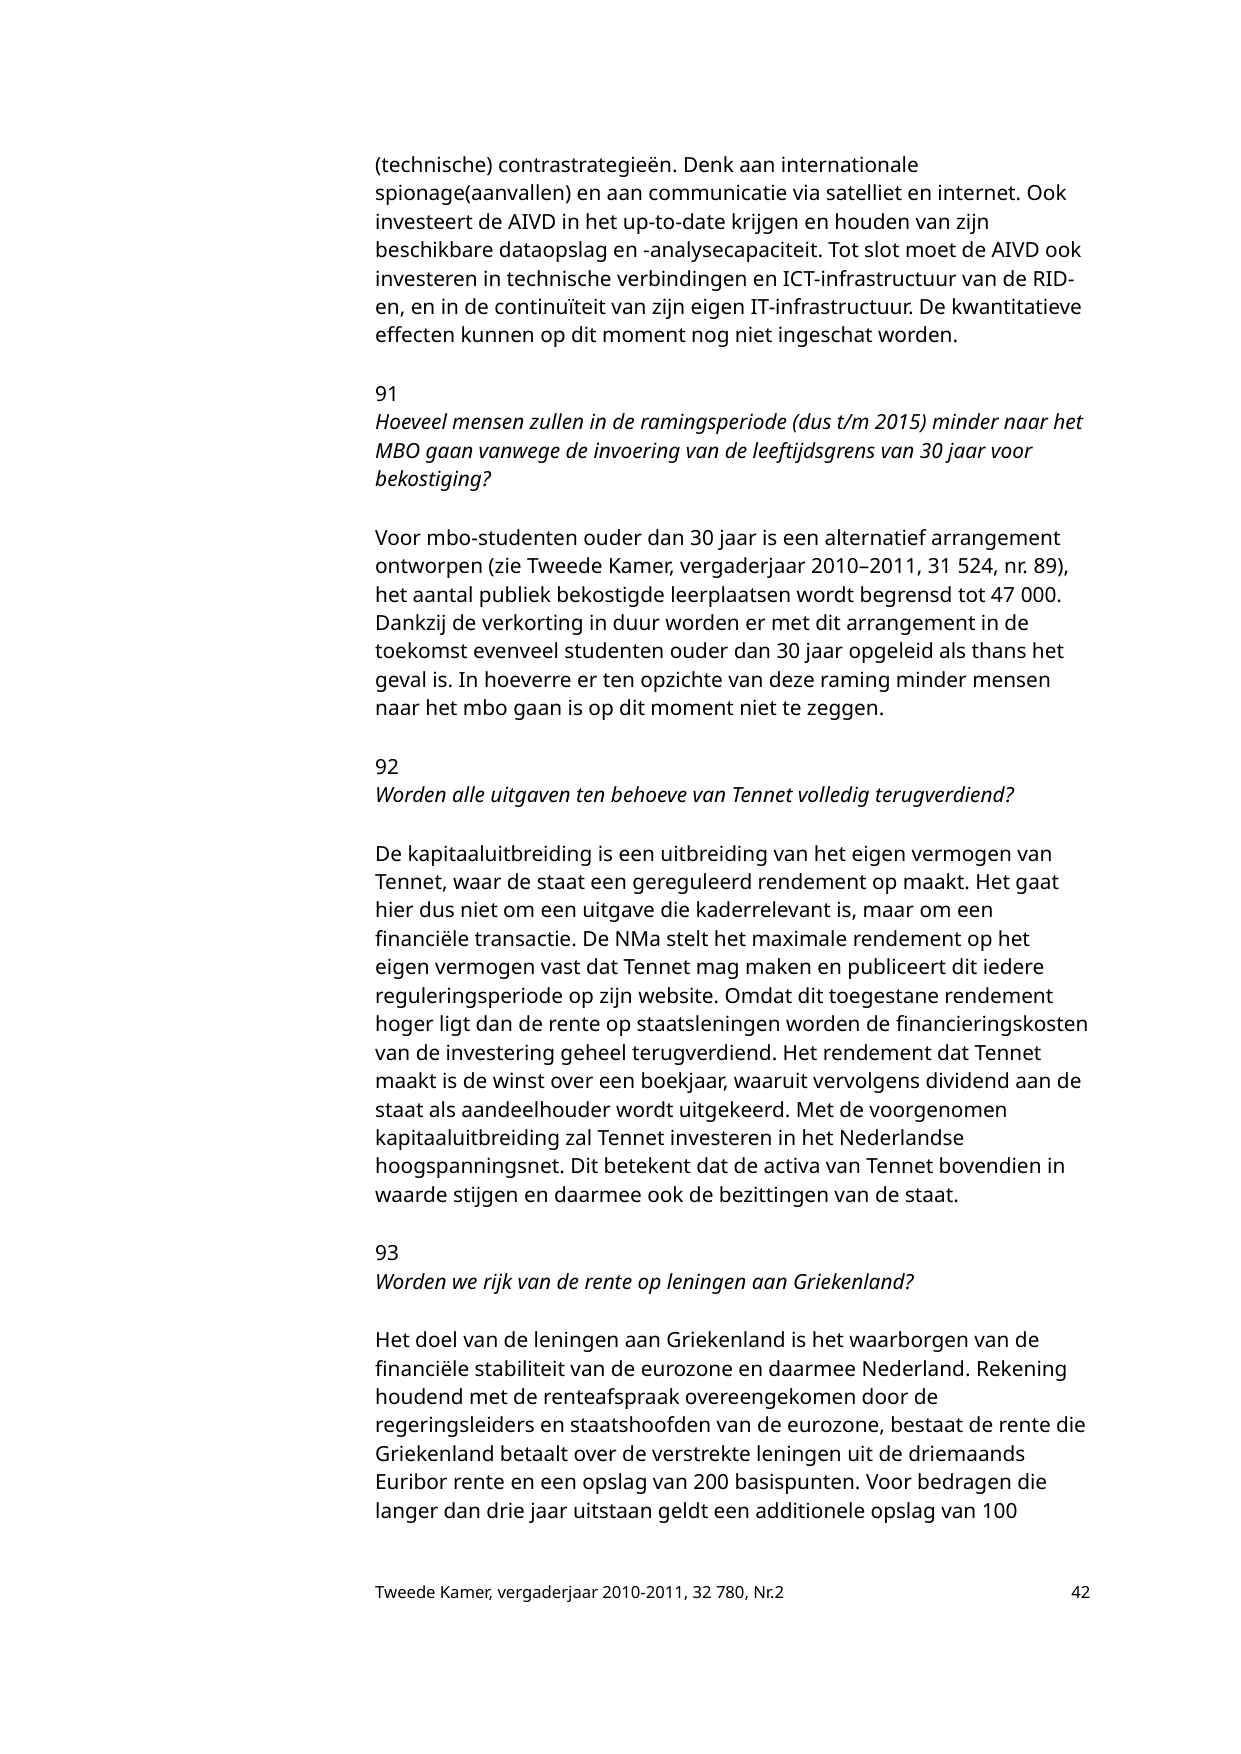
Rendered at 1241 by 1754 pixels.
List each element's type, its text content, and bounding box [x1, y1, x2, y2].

text (technische) contrastrategieën. Denk aan internationale spionage(aanvallen) en aan communicatie via satelliet en internet. Ook investeert de AIVD in het up-to-date krijgen en houden van zijn beschikbare dataopslag en -analysecapaciteit. Tot slot moet de AIVD ook investeren in technische verbindingen en ICT-infrastructuur van de RID-en, en in de continuïteit van zijn eigen IT-infrastructuur. De kwantitatieve effecten kunnen op dit moment nog niet ingeschat worden. [375, 150, 1090, 349]
text Voor mbo-studenten ouder dan 30 jaar is een alternatief arrangement ontworpen (zie Tweede Kamer, vergaderjaar 2010–2011, 31 524, nr. 89), het aantal publiek bekostigde leerplaatsen wordt begrensd tot 47 000. Dankzij de verkorting in duur worden er met dit arrangement in de toekomst evenveel studenten ouder dan 30 jaar opgeleid als thans het geval is. In hoeverre er ten opzichte van deze raming minder mensen naar het mbo gaan is op dit moment niet te zeggen. [375, 523, 1090, 722]
text Worden alle uitgaven ten behoeve van Tennet volledig terugverdiend? [375, 780, 1090, 809]
text De kapitaaluitbreiding is een uitbreiding van het eigen vermogen van Tennet, waar de staat een gereguleerd rendement op maakt. Het gaat hier dus niet om een uitgave die kaderrelevant is, maar om een financiële transactie. De NMa stelt het maximale rendement op het eigen vermogen vast dat Tennet mag maken en publiceert dit iedere reguleringsperiode op zijn website. Omdat dit toegestane rendement hoger ligt dan de rente op staatsleningen worden de financieringskosten van de investering geheel terugverdiend. Het rendement dat Tennet maakt is de winst over een boekjaar, waaruit vervolgens dividend aan de staat als aandeelhouder wordt uitgekeerd. Met de voorgenomen kapitaaluitbreiding zal Tennet investeren in het Nederlandse hoogspanningsnet. Dit betekent dat de activa van Tennet bovendien in waarde stijgen en daarmee ook de bezittingen van de staat. [375, 839, 1090, 1208]
text 91 [375, 379, 1090, 407]
text Worden we rijk van de rente op leningen aan Griekenland? [375, 1267, 1090, 1295]
text Hoeveel mensen zullen in de ramingsperiode (dus t/m 2015) minder naar het MBO gaan vanwege de invoering van de leeftijdsgrens van 30 jaar voor bekostiging? [375, 407, 1090, 493]
text Het doel van de leningen aan Griekenland is het waarborgen van de financiële stabiliteit van de eurozone en daarmee Nederland. Rekening houdend met de renteafspraak overeengekomen door de regeringsleiders en staatshoofden van de eurozone, bestaat de rente die Griekenland betaalt over de verstrekte leningen uit de driemaands Euribor rente en een opslag van 200 basispunten. Voor bedragen die langer dan drie jaar uitstaan geldt een additionele opslag van 100 [375, 1325, 1090, 1524]
text 92 [375, 752, 1090, 780]
text 93 [375, 1238, 1090, 1267]
